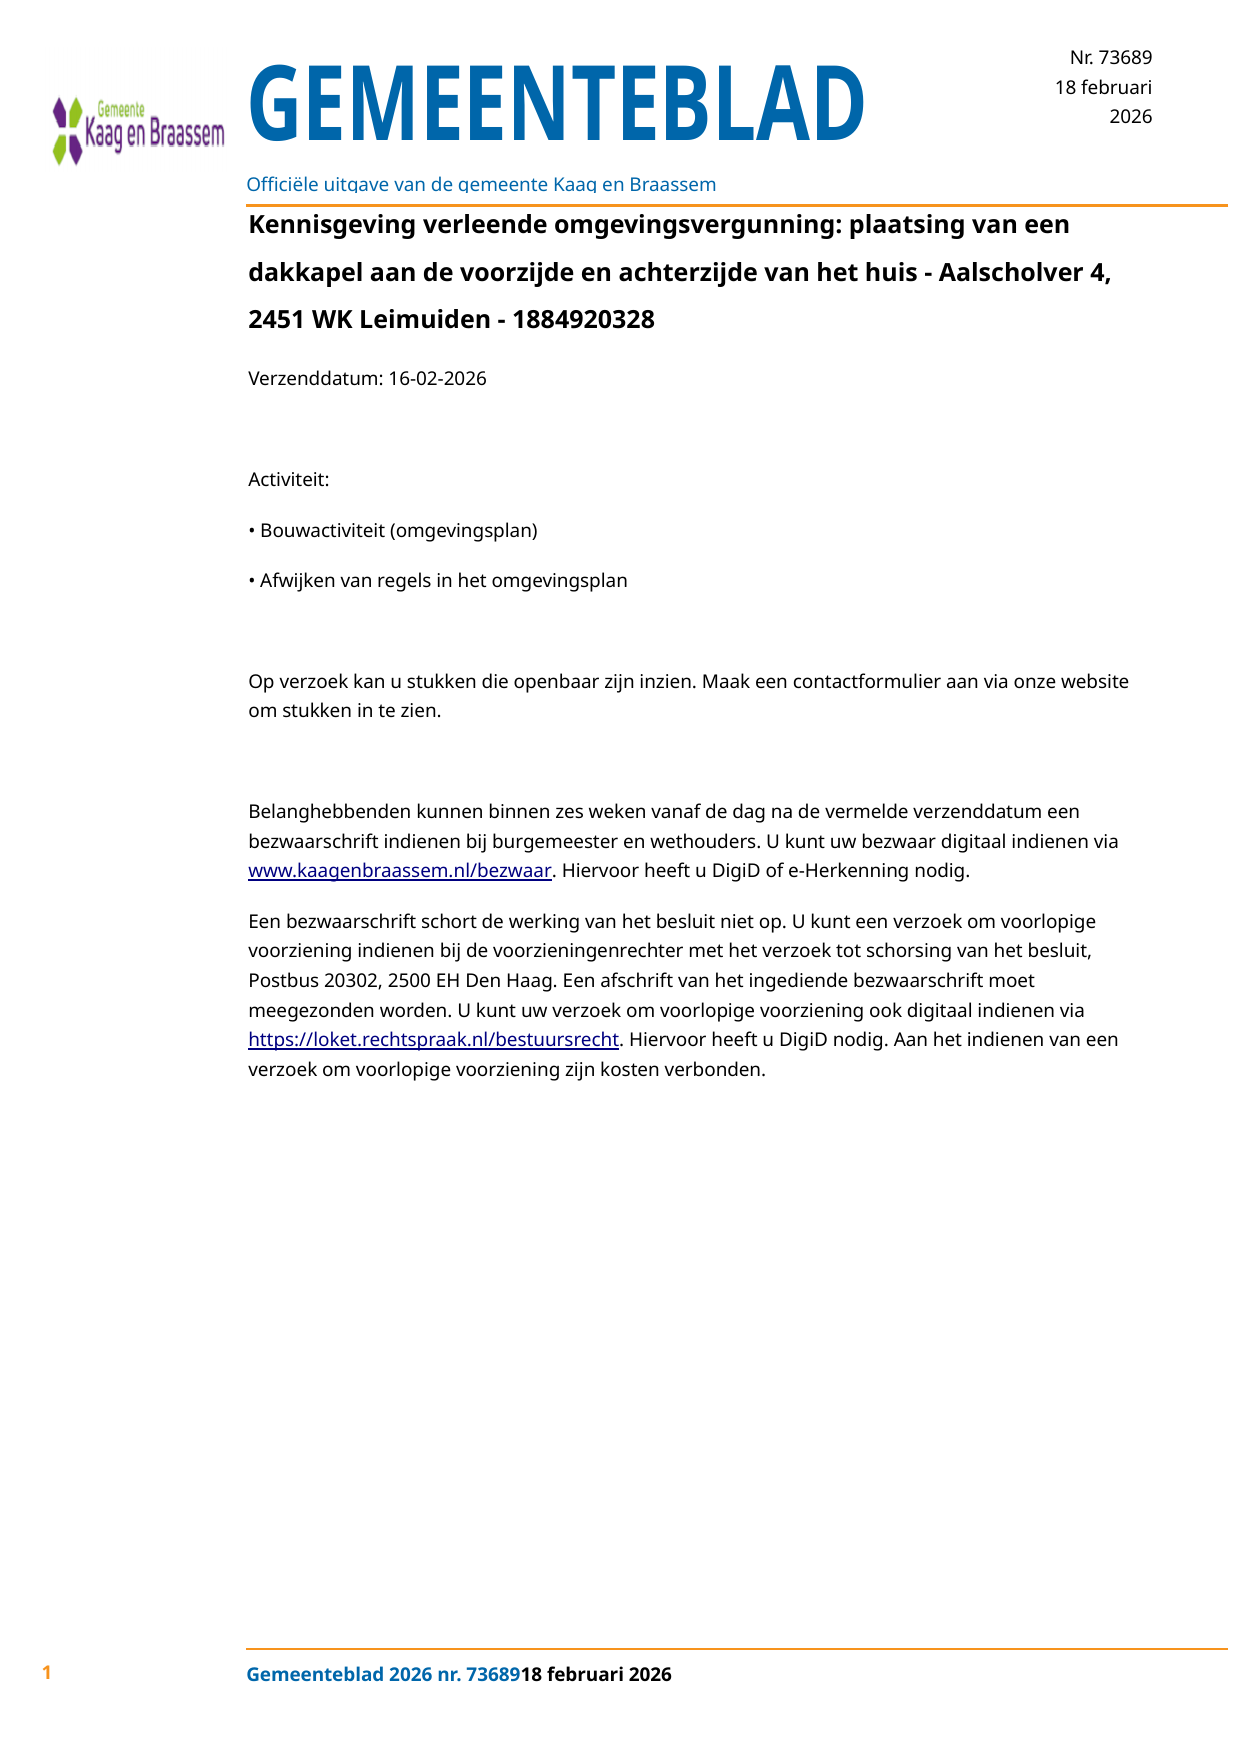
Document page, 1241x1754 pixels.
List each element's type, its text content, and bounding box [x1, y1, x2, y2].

picture [41, 47, 231, 172]
text Op verzoek kan u stukken die openbaar zijn inzien. Maak een contactformulier aan via onze website om stukken in te zien. [248, 668, 1152, 723]
text • Afwijken van regels in het omgevingsplan [248, 567, 1152, 593]
text Activiteit: [248, 466, 1152, 492]
text Kennisgeving verleende omgevingsvergunning: plaatsing van een dakkapel aan de voorzijde en achterzijde van het huis - Aalscholver 4, 2451 WK Leimuiden - 1884920328 [248, 207, 1152, 336]
text Een bezwaarschrift schort de werking van het besluit niet op. U kunt een verzoek om voorlopige voorziening indienen bij de voorzieningenrechter met het verzoek tot schorsing van het besluit, Postbus 20302, 2500 EH Den Haag. Een afschrift van het ingediende bezwaarschrift moet meegezonden worden. U kunt uw verzoek om voorlopige voorziening ook digitaal indienen via https://loket.rechtspraak.nl/bestuursrecht. Hiervoor heeft u DigiD nodig. Aan het indienen van een verzoek om voorlopige voorziening zijn kosten verbonden. [248, 908, 1152, 1082]
text • Bouwactiviteit (omgevingsplan) [248, 517, 1152, 542]
text Belanghebbenden kunnen binnen zes weken vanaf de dag na de vermelde verzenddatum een bezwaarschrift indienen bij burgemeester en wethouders. U kunt uw bezwaar digitaal indienen via www.kaagenbraassem.nl/bezwaar. Hiervoor heeft u DigiD of e-Herkenning nodig. [248, 798, 1152, 883]
text Verzenddatum: 16-02-2026 [248, 366, 1152, 391]
